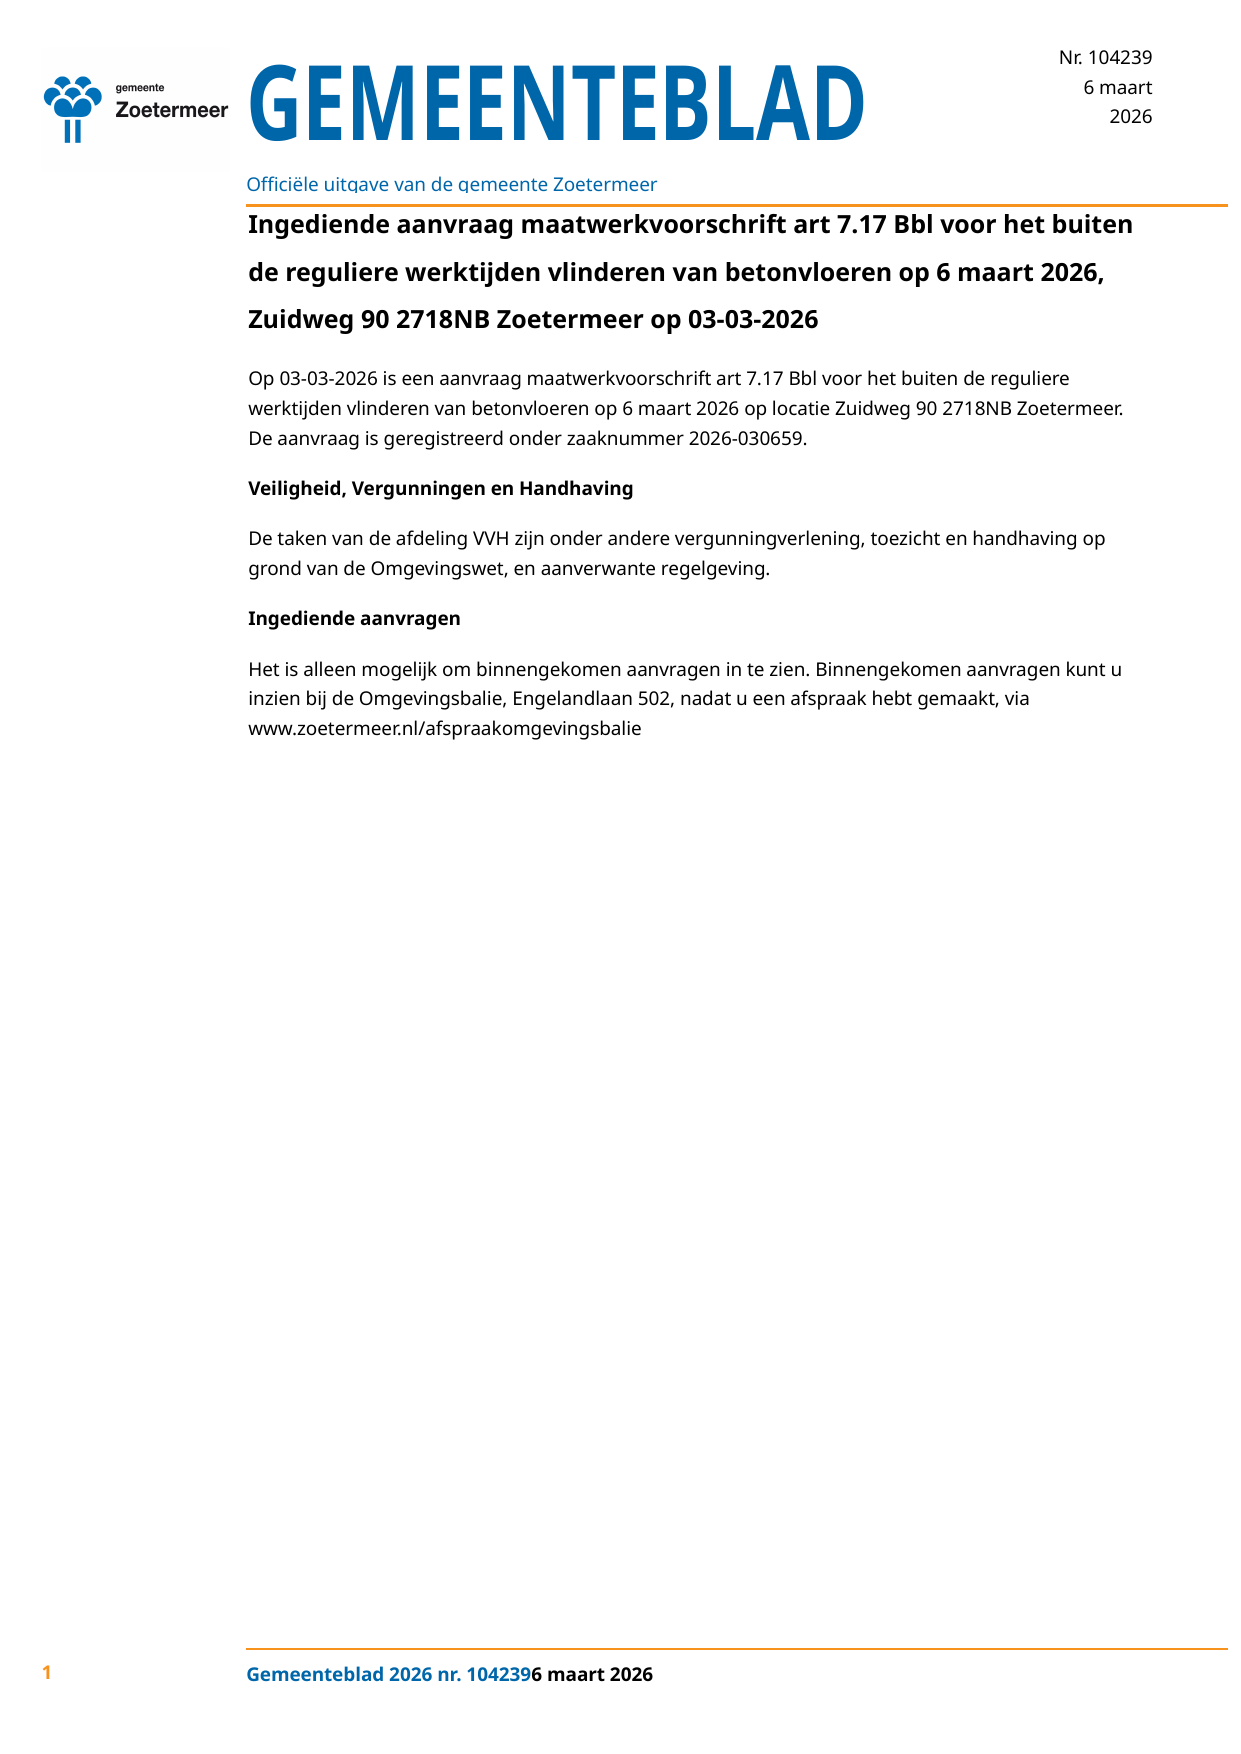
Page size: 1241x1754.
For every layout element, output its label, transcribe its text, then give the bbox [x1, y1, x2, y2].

text Op 03-03-2026 is een aanvraag maatwerkvoorschrift art 7.17 Bbl voor het buiten de reguliere werktijden vlinderen van betonvloeren op 6 maart 2026 op locatie Zuidweg 90 2718NB Zoetermeer. De aanvraag is geregistreerd onder zaaknummer 2026-030659. [248, 366, 1152, 450]
text Veiligheid, Vergunningen en Handhaving [248, 475, 1152, 501]
text Het is alleen mogelijk om binnengekomen aanvragen in te zien. Binnengekomen aanvragen kunt u inzien bij de Omgevingsbalie, Engelandlaan 502, nadat u een afspraak hebt gemaakt, via www.zoetermeer.nl/afspraakomgevingsbalie [248, 656, 1152, 741]
picture [41, 47, 231, 172]
text Ingediende aanvragen [248, 606, 1152, 631]
text De taken van de afdeling VVH zijn onder andere vergunningverlening, toezicht en handhaving op grond van de Omgevingswet, en aanverwante regelgeving. [248, 526, 1152, 581]
text Ingediende aanvraag maatwerkvoorschrift art 7.17 Bbl voor het buiten de reguliere werktijden vlinderen van betonvloeren op 6 maart 2026, Zuidweg 90 2718NB Zoetermeer op 03-03-2026 [248, 207, 1152, 336]
